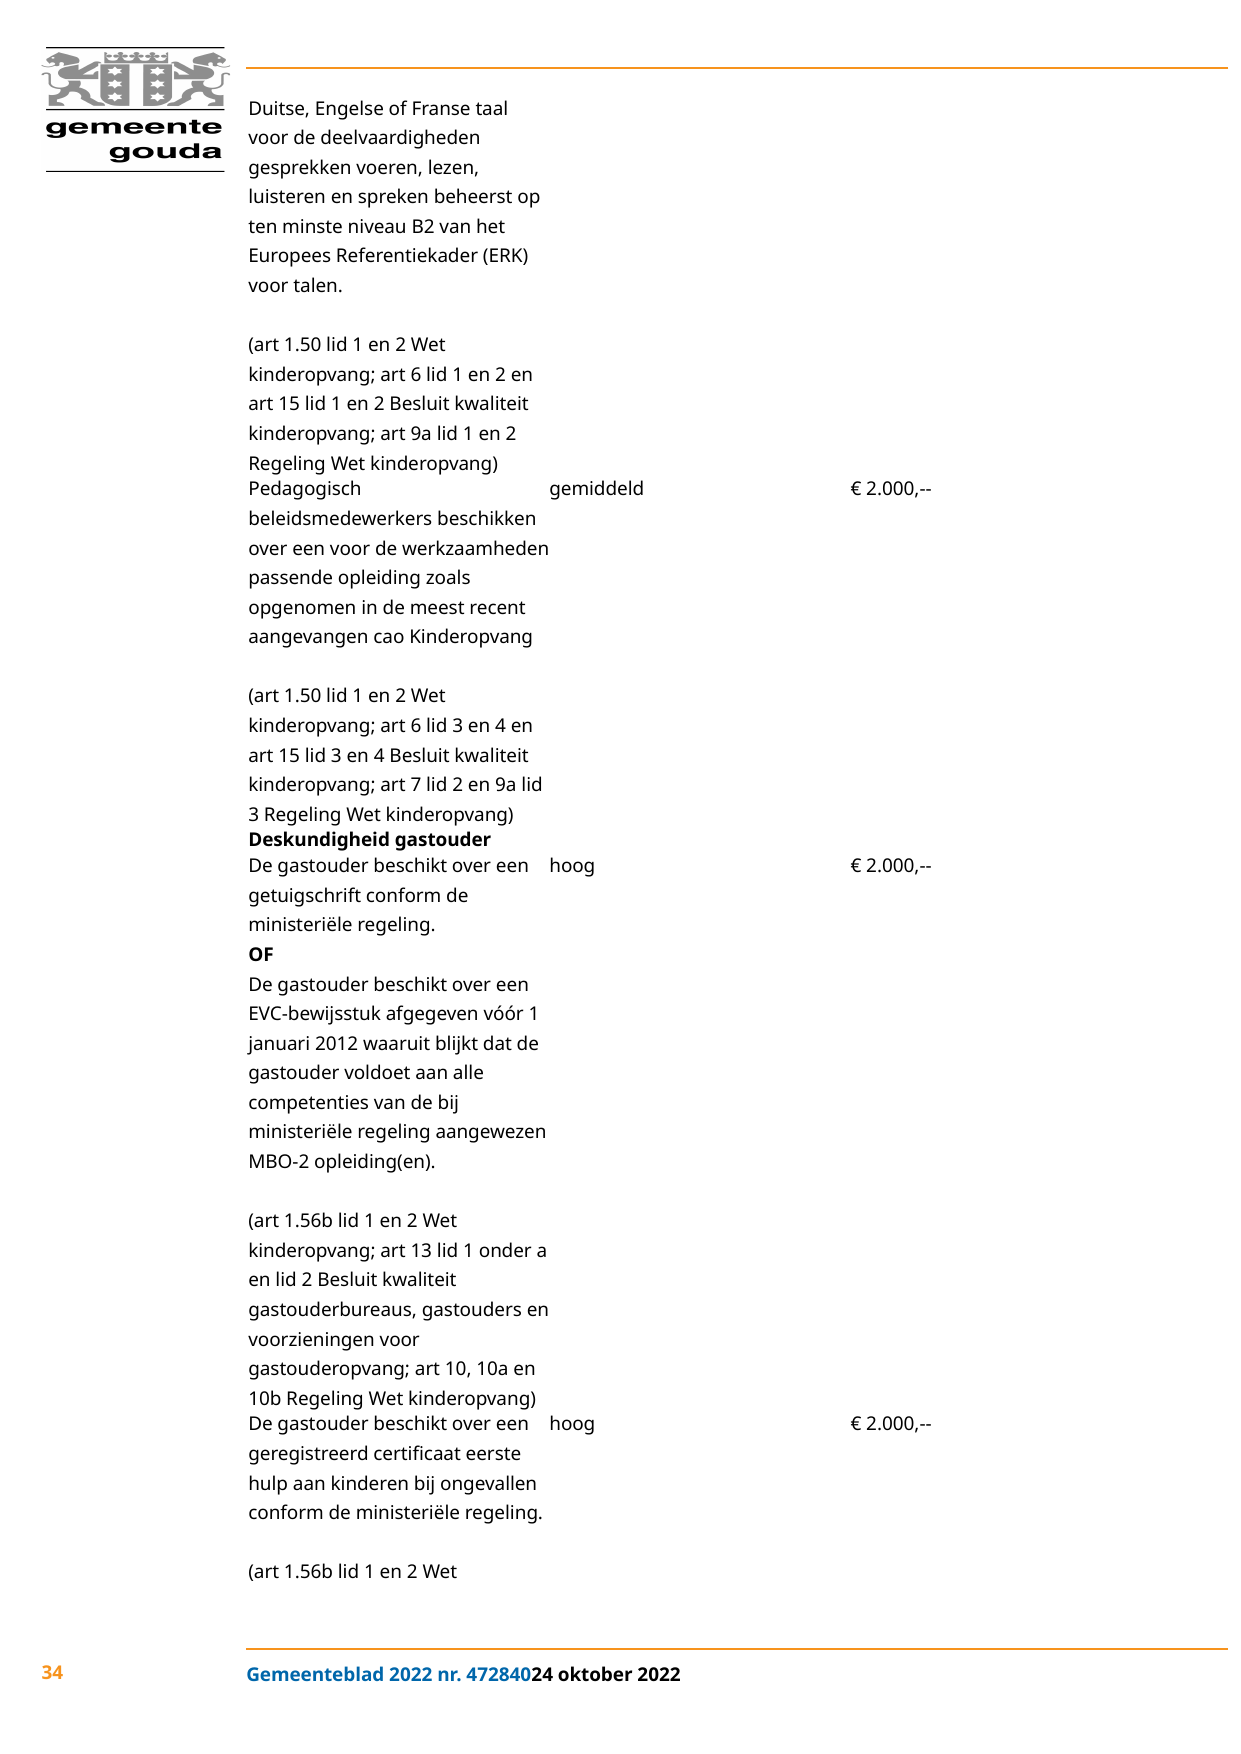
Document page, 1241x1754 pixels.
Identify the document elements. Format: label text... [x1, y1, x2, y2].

table_cell [850, 95, 1152, 476]
table_cell gemiddeld [549, 476, 850, 827]
table_cell De gastouder beschikt over een getuigschrift conform de ministeriële regeling. OF De gastouder beschikt over een EVC-bewijsstuk afgegeven vóór 1 januari 2012 waaruit blijkt dat de gastouder voldoet aan alle competenties van de bij ministeriële regeling aangewezen MBO-2 opleiding(en). (art 1.56b lid 1 en 2 Wet kinderopvang; art 13 lid 1 onder a en lid 2 Besluit kwaliteit gastouderbureaus, gastouders en voorzieningen voor gastouderopvang; art 10, 10a en 10b Regeling Wet kinderopvang) [248, 853, 549, 1411]
table_cell € 2.000,-- [850, 853, 1152, 1411]
table_cell € 2.000,-- [850, 1411, 1152, 1584]
table_cell € 2.000,-- [850, 476, 1152, 827]
table_cell [850, 827, 1152, 852]
table_cell [549, 95, 850, 476]
picture [41, 47, 231, 172]
table_cell hoog [549, 1411, 850, 1584]
table_cell Duitse, Engelse of Franse taal voor de deelvaardigheden gesprekken voeren, lezen, luisteren en spreken beheerst op ten minste niveau B2 van het Europees Referentiekader (ERK) voor talen. (art 1.50 lid 1 en 2 Wet kinderopvang; art 6 lid 1 en 2 en art 15 lid 1 en 2 Besluit kwaliteit kinderopvang; art 9a lid 1 en 2 Regeling Wet kinderopvang) [248, 95, 549, 476]
table_cell De gastouder beschikt over een geregistreerd certificaat eerste hulp aan kinderen bij ongevallen conform de ministeriële regeling. (art 1.56b lid 1 en 2 Wet [248, 1411, 549, 1584]
table_cell [549, 827, 850, 852]
table_cell hoog [549, 853, 850, 1411]
table_cell Deskundigheid gastouder [248, 827, 549, 852]
table_cell Pedagogisch beleidsmedewerkers beschikken over een voor de werkzaamheden passende opleiding zoals opgenomen in de meest recent aangevangen cao Kinderopvang (art 1.50 lid 1 en 2 Wet kinderopvang; art 6 lid 3 en 4 en art 15 lid 3 en 4 Besluit kwaliteit kinderopvang; art 7 lid 2 en 9a lid 3 Regeling Wet kinderopvang) [248, 476, 549, 827]
